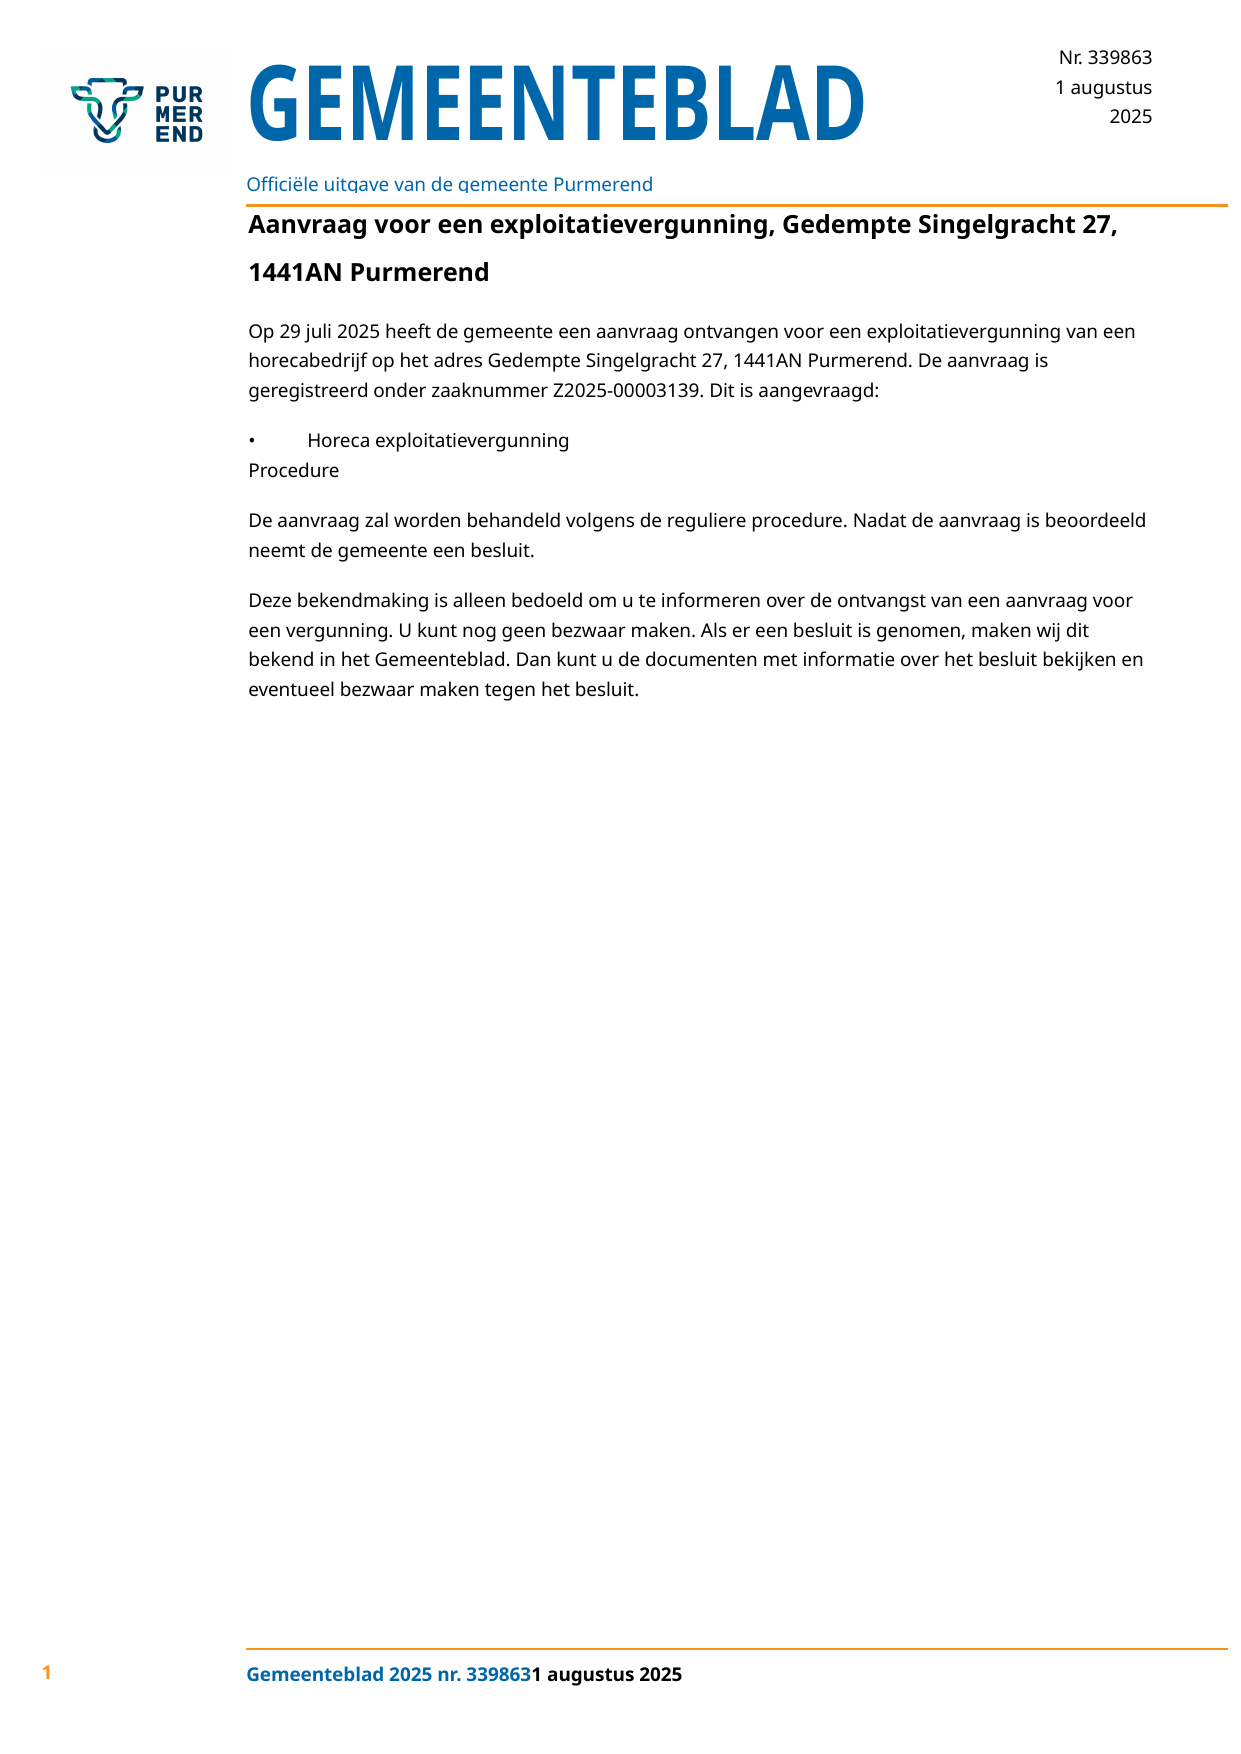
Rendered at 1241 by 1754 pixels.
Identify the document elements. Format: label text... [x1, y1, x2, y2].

picture [41, 47, 231, 172]
list Horeca exploitatievergunning [248, 427, 1152, 453]
text Aanvraag voor een exploitatievergunning, Gedempte Singelgracht 27, 1441AN Purmerend [248, 207, 1152, 288]
text Procedure [248, 457, 1152, 483]
text De aanvraag zal worden behandeld volgens de reguliere procedure. Nadat de aanvraag is beoordeeld neemt de gemeente een besluit. [248, 507, 1152, 563]
text Deze bekendmaking is alleen bedoeld om u te informeren over de ontvangst van een aanvraag voor een vergunning. U kunt nog geen bezwaar maken. Als er een besluit is genomen, maken wij dit bekend in het Gemeenteblad. Dan kunt u de documenten met informatie over het besluit bekijken en eventueel bezwaar maken tegen het besluit. [248, 587, 1152, 702]
text Op 29 juli 2025 heeft de gemeente een aanvraag ontvangen voor een exploitatievergunning van een horecabedrijf op het adres Gedempte Singelgracht 27, 1441AN Purmerend. De aanvraag is geregistreerd onder zaaknummer Z2025-00003139. Dit is aangevraagd: [248, 318, 1152, 403]
